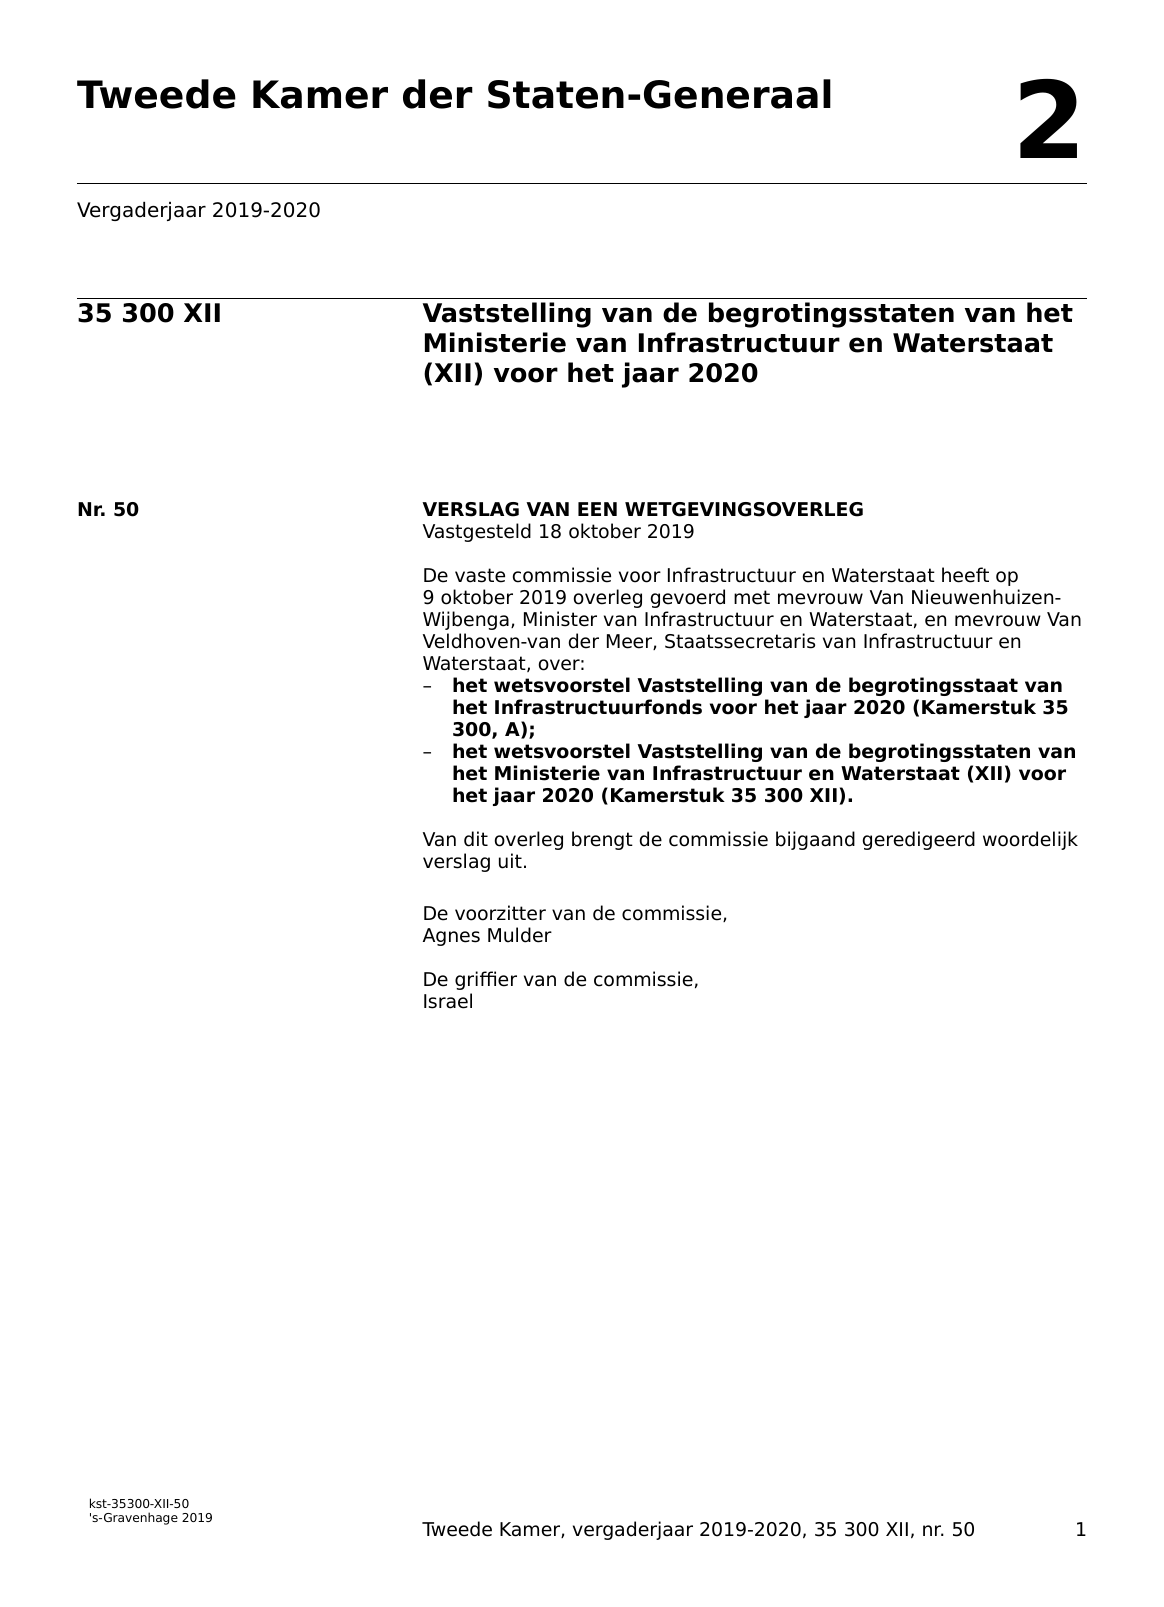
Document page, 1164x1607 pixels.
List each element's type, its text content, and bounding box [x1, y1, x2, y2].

subtitle Nr. 50 VERSLAG VAN EEN WETGEVINGSOVERLEG [77, 499, 1087, 521]
text – het wetsvoorstel Vaststelling van de begrotingsstaat van het Infrastructuurfonds voor het jaar 2020 (Kamerstuk 35 300, A); [422, 675, 1087, 741]
text Vastgesteld 18 oktober 2019 [422, 521, 1087, 543]
text De vaste commissie voor Infrastructuur en Waterstaat heeft op 9 oktober 2019 overleg gevoerd met mevrouw Van Nieuwenhuizen-Wijbenga, Minister van Infrastructuur en Waterstaat, en mevrouw Van Veldhoven-van der Meer, Staatssecretaris van Infrastructuur en Waterstaat, over: [422, 565, 1087, 675]
table_header 2 [886, 59, 1087, 183]
text 's-Gravenhage 2019 [88, 1511, 323, 1525]
table_header Tweede Kamer der Staten-Generaal [77, 59, 886, 183]
text De griffier van de commissie, Israel [422, 969, 1087, 1013]
subtitle 35 300 XII Vaststelling van de begrotingsstaten van het Ministerie van Infrastructuur en Waterstaat (XII) voor het jaar 2020 [77, 299, 1087, 388]
table_cell Vergaderjaar 2019-2020 [77, 184, 1087, 298]
text – het wetsvoorstel Vaststelling van de begrotingsstaten van het Ministerie van Infrastructuur en Waterstaat (XII) voor het jaar 2020 (Kamerstuk 35 300 XII). [422, 741, 1087, 807]
text kst-35300-XII-50 [88, 1497, 323, 1511]
text De voorzitter van de commissie, Agnes Mulder [422, 903, 1087, 947]
text Van dit overleg brengt de commissie bijgaand geredigeerd woordelijk verslag uit. [422, 829, 1087, 873]
